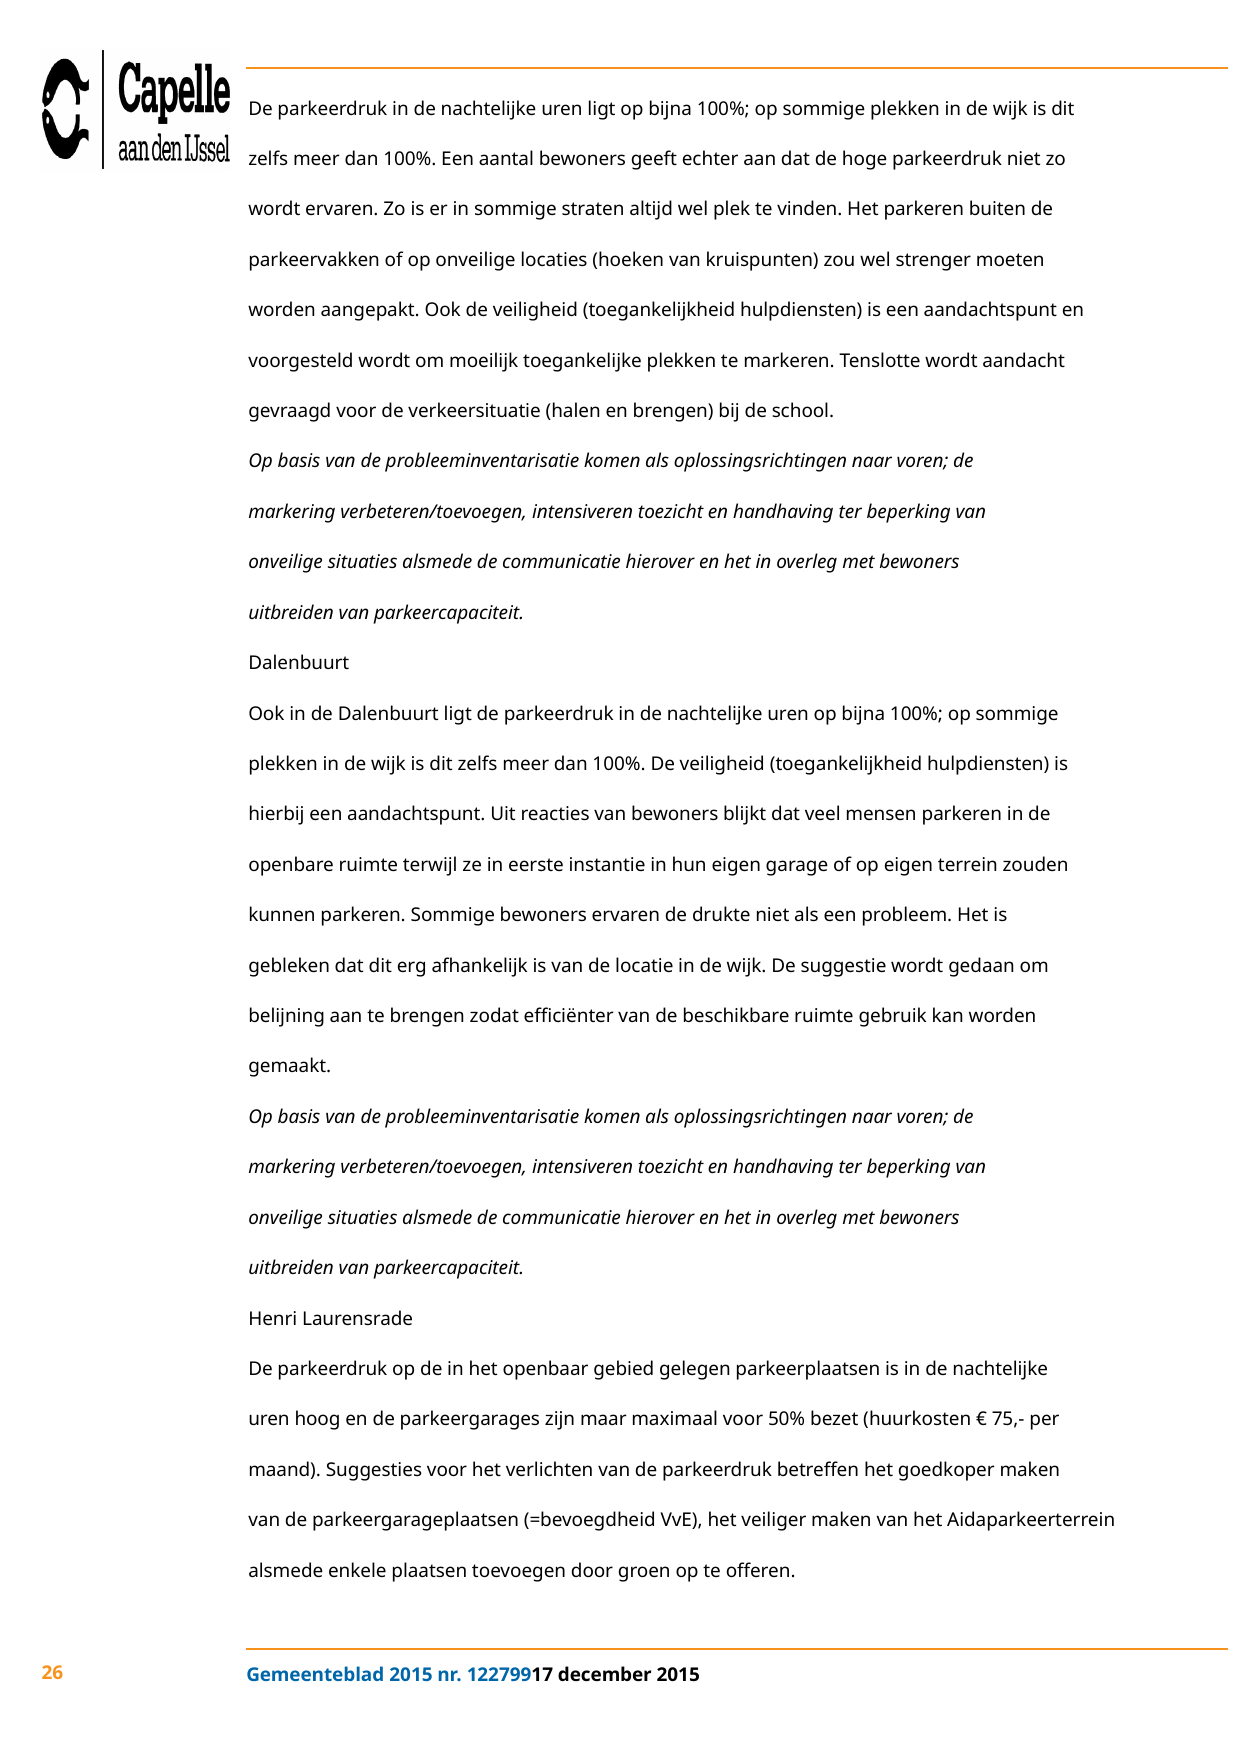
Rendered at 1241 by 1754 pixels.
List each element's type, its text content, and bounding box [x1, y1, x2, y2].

text gemaakt. [248, 1053, 1152, 1078]
text Op basis van de probleeminventarisatie komen als oplossingsrichtingen naar voren; de [248, 1103, 1152, 1129]
text gevraagd voor de verkeersituatie (halen en brengen) bij de school. [248, 397, 1152, 423]
text uren hoog en de parkeergarages zijn maar maximaal voor 50% bezet (huurkosten € 75,- per [248, 1406, 1152, 1431]
text markering verbeteren/toevoegen, intensiveren toezicht en handhaving ter beperking van [248, 498, 1152, 524]
text voorgesteld wordt om moeilijk toegankelijke plekken te markeren. Tenslotte wordt aandacht [248, 347, 1152, 373]
text van de parkeergarageplaatsen (=bevoegdheid VvE), het veiliger maken van het Aidaparkeerterrein [248, 1506, 1152, 1532]
text onveilige situaties alsmede de communicatie hierover en het in overleg met bewoners [248, 1204, 1152, 1230]
text worden aangepakt. Ook de veiligheid (toegankelijkheid hulpdiensten) is een aandachtspunt en [248, 296, 1152, 322]
text openbare ruimte terwijl ze in eerste instantie in hun eigen garage of op eigen terrein zouden [248, 851, 1152, 877]
text De parkeerdruk op de in het openbaar gebied gelegen parkeerplaatsen is in de nachtelijke [248, 1355, 1152, 1381]
text alsmede enkele plaatsen toevoegen door groen op te offeren. [248, 1557, 1152, 1583]
text maand). Suggesties voor het verlichten van de parkeerdruk betreffen het goedkoper maken [248, 1456, 1152, 1482]
text onveilige situaties alsmede de communicatie hierover en het in overleg met bewoners [248, 548, 1152, 574]
text Dalenbuurt [248, 649, 1152, 675]
text zelfs meer dan 100%. Een aantal bewoners geeft echter aan dat de hoge parkeerdruk niet zo [248, 145, 1152, 171]
text plekken in de wijk is dit zelfs meer dan 100%. De veiligheid (toegankelijkheid hulpdiensten) is [248, 750, 1152, 776]
text uitbreiden van parkeercapaciteit. [248, 1254, 1152, 1280]
text markering verbeteren/toevoegen, intensiveren toezicht en handhaving ter beperking van [248, 1153, 1152, 1179]
text De parkeerdruk in de nachtelijke uren ligt op bijna 100%; op sommige plekken in de wijk is dit [248, 95, 1152, 121]
text hierbij een aandachtspunt. Uit reacties van bewoners blijkt dat veel mensen parkeren in de [248, 801, 1152, 826]
text parkeervakken of op onveilige locaties (hoeken van kruispunten) zou wel strenger moeten [248, 246, 1152, 272]
picture [41, 47, 231, 172]
text belijning aan te brengen zodat efficiënter van de beschikbare ruimte gebruik kan worden [248, 1002, 1152, 1028]
text uitbreiden van parkeercapaciteit. [248, 599, 1152, 625]
text gebleken dat dit erg afhankelijk is van de locatie in de wijk. De suggestie wordt gedaan om [248, 952, 1152, 978]
text Ook in de Dalenbuurt ligt de parkeerdruk in de nachtelijke uren op bijna 100%; op sommige [248, 700, 1152, 726]
text kunnen parkeren. Sommige bewoners ervaren de drukte niet als een probleem. Het is [248, 901, 1152, 927]
text Henri Laurensrade [248, 1305, 1152, 1331]
text wordt ervaren. Zo is er in sommige straten altijd wel plek te vinden. Het parkeren buiten de [248, 196, 1152, 221]
text Op basis van de probleeminventarisatie komen als oplossingsrichtingen naar voren; de [248, 448, 1152, 473]
